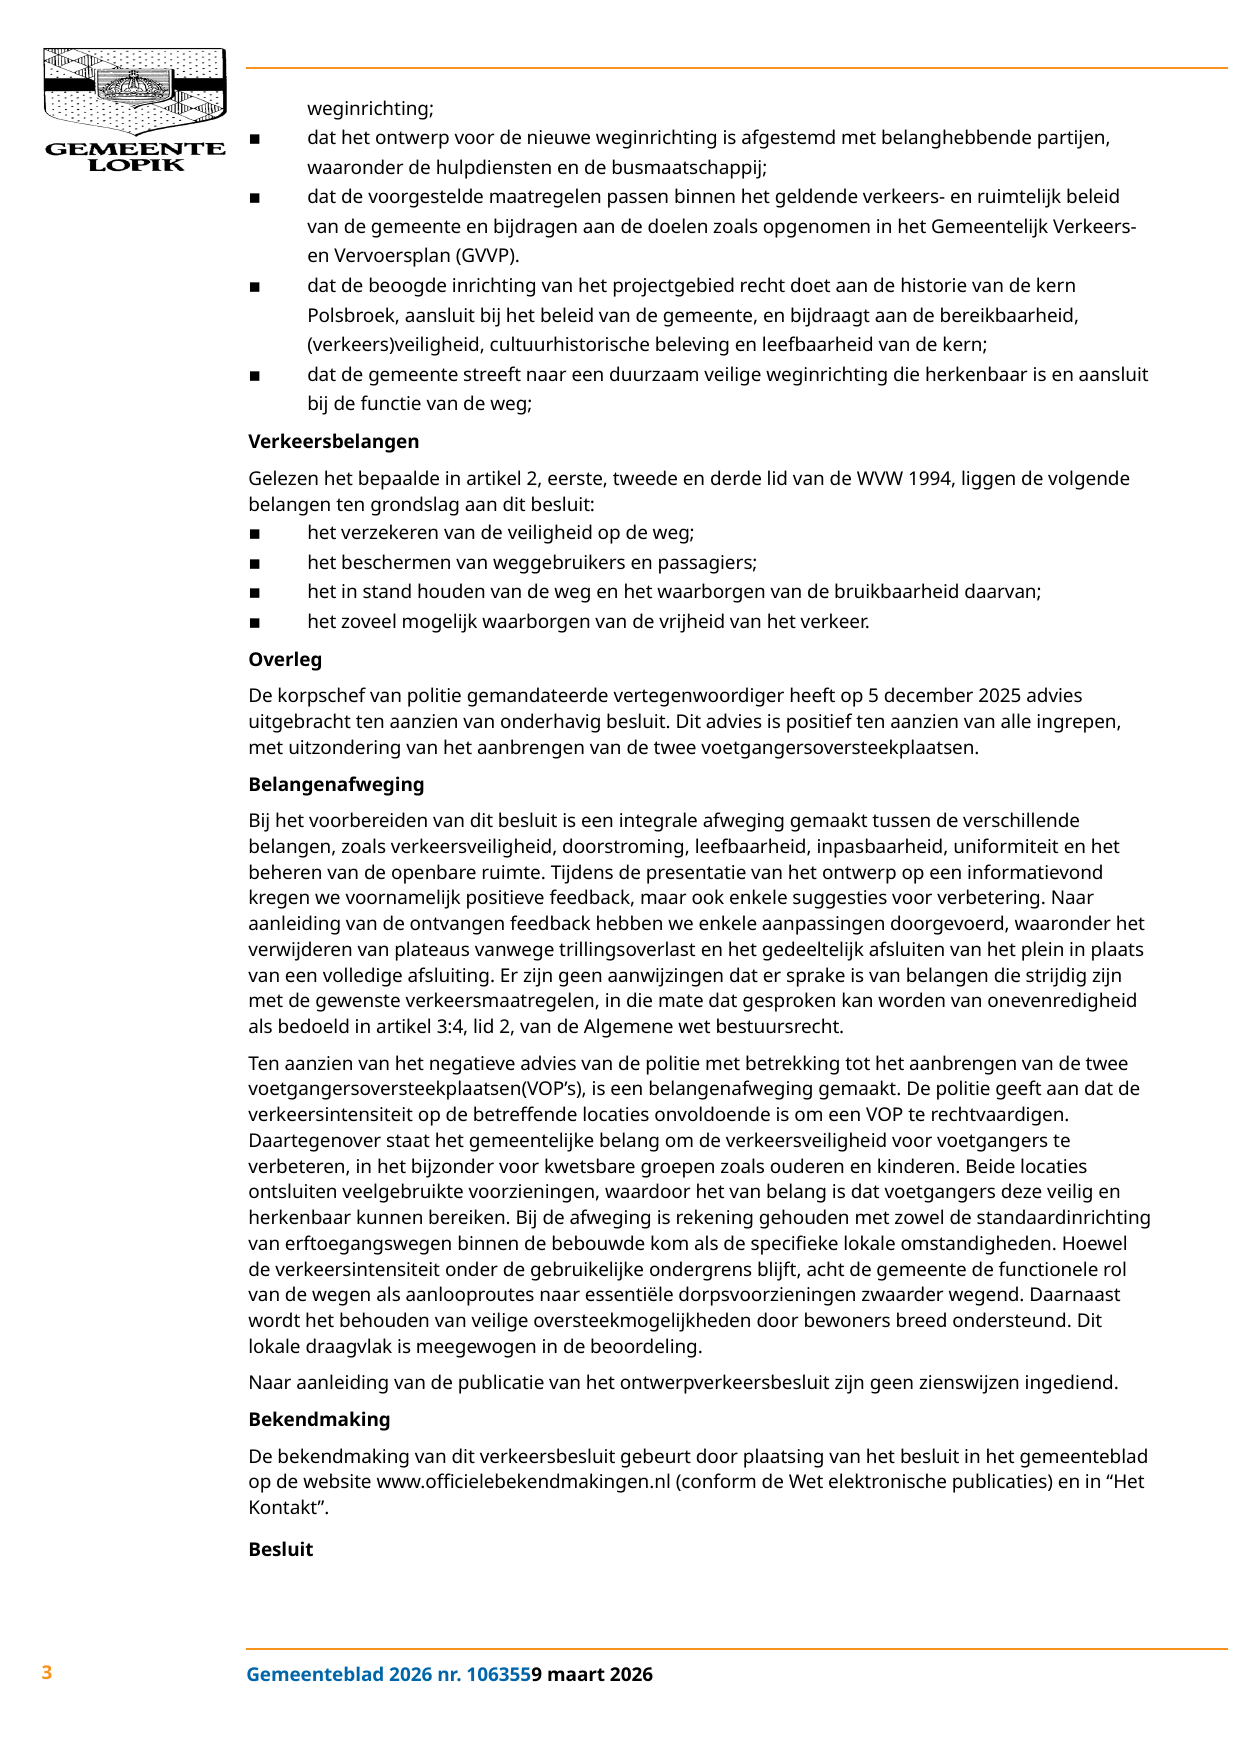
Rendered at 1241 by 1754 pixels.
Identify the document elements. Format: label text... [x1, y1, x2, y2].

text Overleg [248, 646, 1152, 672]
text Naar aanleiding van de publicatie van het ontwerpverkeersbesluit zijn geen zienswijzen ingediend. [248, 1369, 1152, 1395]
text Ten aanzien van het negatieve advies van de politie met betrekking tot het aanbrengen van de twee voetgangersoversteekplaatsen(VOP’s), is een belangenafweging gemaakt. De politie geeft aan dat de verkeersintensiteit op de betreffende locaties onvoldoende is om een VOP te rechtvaardigen. Daartegenover staat het gemeentelijke belang om de verkeersveiligheid voor voetgangers te verbeteren, in het bijzonder voor kwetsbare groepen zoals ouderen en kinderen. Beide locaties ontsluiten veelgebruikte voorzieningen, waardoor het van belang is dat voetgangers deze veilig en herkenbaar kunnen bereiken. Bij de afweging is rekening gehouden met zowel de standaardinrichting van erftoegangswegen binnen de bebouwde kom als de specifieke lokale omstandigheden. Hoewel de verkeersintensiteit onder de gebruikelijke ondergrens blijft, acht de gemeente de functionele rol van de wegen als aanlooproutes naar essentiële dorpsvoorzieningen zwaarder wegend. Daarnaast wordt het behouden van veilige oversteekmogelijkheden door bewoners breed ondersteund. Dit lokale draagvlak is meegewogen in de beoordeling. [248, 1050, 1152, 1359]
list dat de gemeente streeft naar een duurzaam veilige weginrichting die herkenbaar is en aansluit bij de functie van de weg; [248, 361, 1152, 416]
list het zoveel mogelijk waarborgen van de vrijheid van het verkeer. [248, 608, 1152, 634]
text Besluit [248, 1536, 1152, 1562]
text De bekendmaking van dit verkeersbesluit gebeurt door plaatsing van het besluit in het gemeenteblad op de website www.officielebekendmakingen.nl (conform de Wet elektronische publicaties) en in “Het Kontakt”. [248, 1443, 1152, 1520]
list het verzekeren van de veiligheid op de weg; [248, 519, 1152, 545]
text Verkeersbelangen [248, 428, 1152, 454]
text De korpschef van politie gemandateerde vertegenwoordiger heeft op 5 december 2025 advies uitgebracht ten aanzien van onderhavig besluit. Dit advies is positief ten aanzien van alle ingrepen, met uitzondering van het aanbrengen van de twee voetgangersoversteekplaatsen. [248, 683, 1152, 760]
list het beschermen van weggebruikers en passagiers; [248, 549, 1152, 574]
list dat de voorgestelde maatregelen passen binnen het geldende verkeers- en ruimtelijk beleid van de gemeente en bijdragen aan de doelen zoals opgenomen in het Gemeentelijk Verkeers- en Vervoersplan (GVVP). [248, 183, 1152, 268]
list het in stand houden van de weg en het waarborgen van de bruikbaarheid daarvan; [248, 578, 1152, 604]
text Bekendmaking [248, 1406, 1152, 1432]
text Belangenafweging [248, 771, 1152, 796]
picture [41, 47, 231, 172]
list dat de beoogde inrichting van het projectgebied recht doet aan de historie van de kern Polsbroek, aansluit bij het beleid van de gemeente, en bijdraagt aan de bereikbaarheid, (verkeers)veiligheid, cultuurhistorische beleving en leefbaarheid van de kern; [248, 272, 1152, 357]
text Gelezen het bepaalde in artikel 2, eerste, tweede en derde lid van de WVW 1994, liggen de volgende belangen ten grondslag aan dit besluit: [248, 465, 1152, 517]
text Bij het voorbereiden van dit besluit is een integrale afweging gemaakt tussen de verschillende belangen, zoals verkeersveiligheid, doorstroming, leefbaarheid, inpasbaarheid, uniformiteit en het beheren van de openbare ruimte. Tijdens de presentatie van het ontwerp op een informatievond kregen we voornamelijk positieve feedback, maar ook enkele suggesties voor verbetering. Naar aanleiding van de ontvangen feedback hebben we enkele aanpassingen doorgevoerd, waaronder het verwijderen van plateaus vanwege trillingsoverlast en het gedeeltelijk afsluiten van het plein in plaats van een volledige afsluiting. Er zijn geen aanwijzingen dat er sprake is van belangen die strijdig zijn met de gewenste verkeersmaatregelen, in die mate dat gesproken kan worden van onevenredigheid als bedoeld in artikel 3:4, lid 2, van de Algemene wet bestuursrecht. [248, 807, 1152, 1039]
list weginrichting; [248, 95, 1152, 121]
list dat het ontwerp voor de nieuwe weginrichting is afgestemd met belanghebbende partijen, waaronder de hulpdiensten en de busmaatschappij; [248, 124, 1152, 180]
